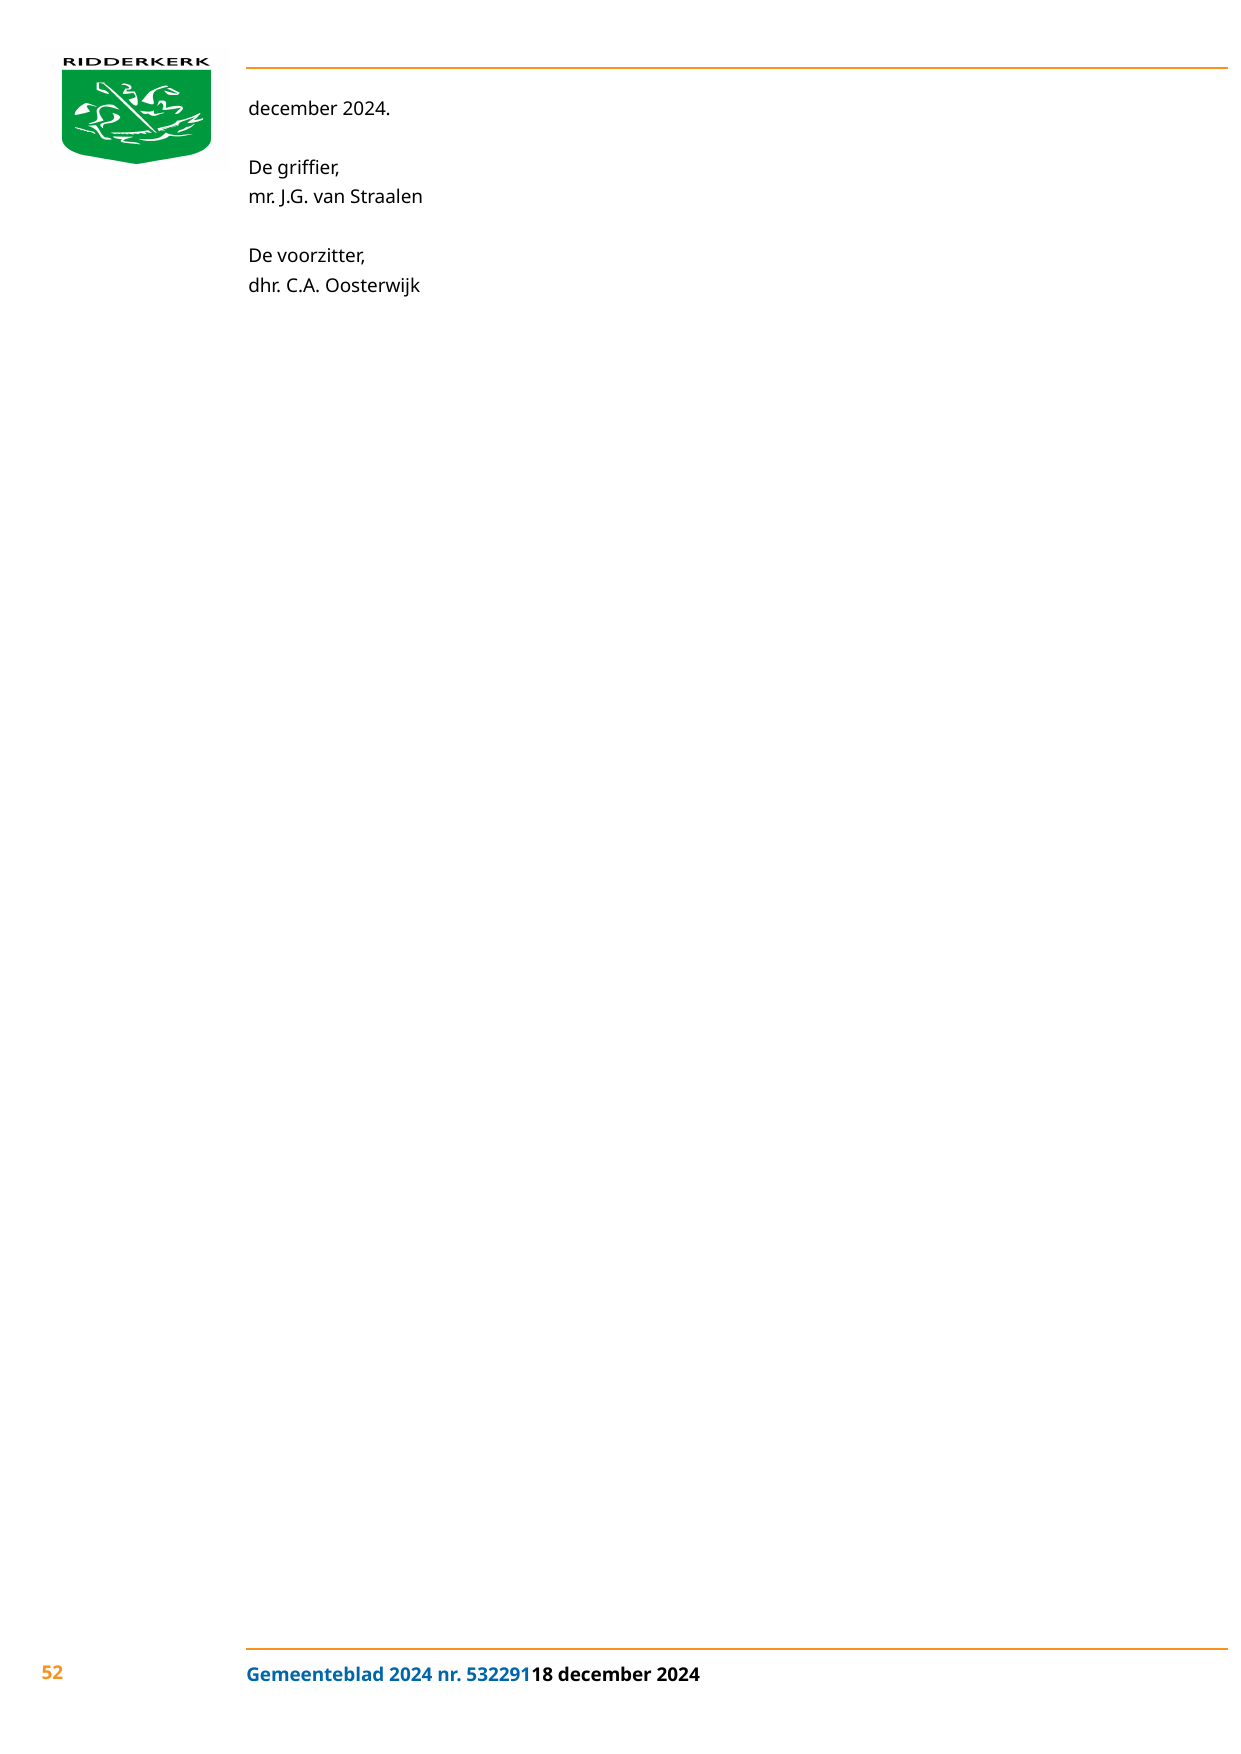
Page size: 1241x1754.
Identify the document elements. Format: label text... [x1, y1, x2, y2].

text dhr. C.A. Oosterwijk [248, 272, 1152, 298]
text De griffier, [248, 154, 1152, 180]
text De voorzitter, [248, 243, 1152, 268]
picture [41, 47, 231, 172]
text december 2024. [248, 95, 1152, 121]
text mr. J.G. van Straalen [248, 183, 1152, 209]
